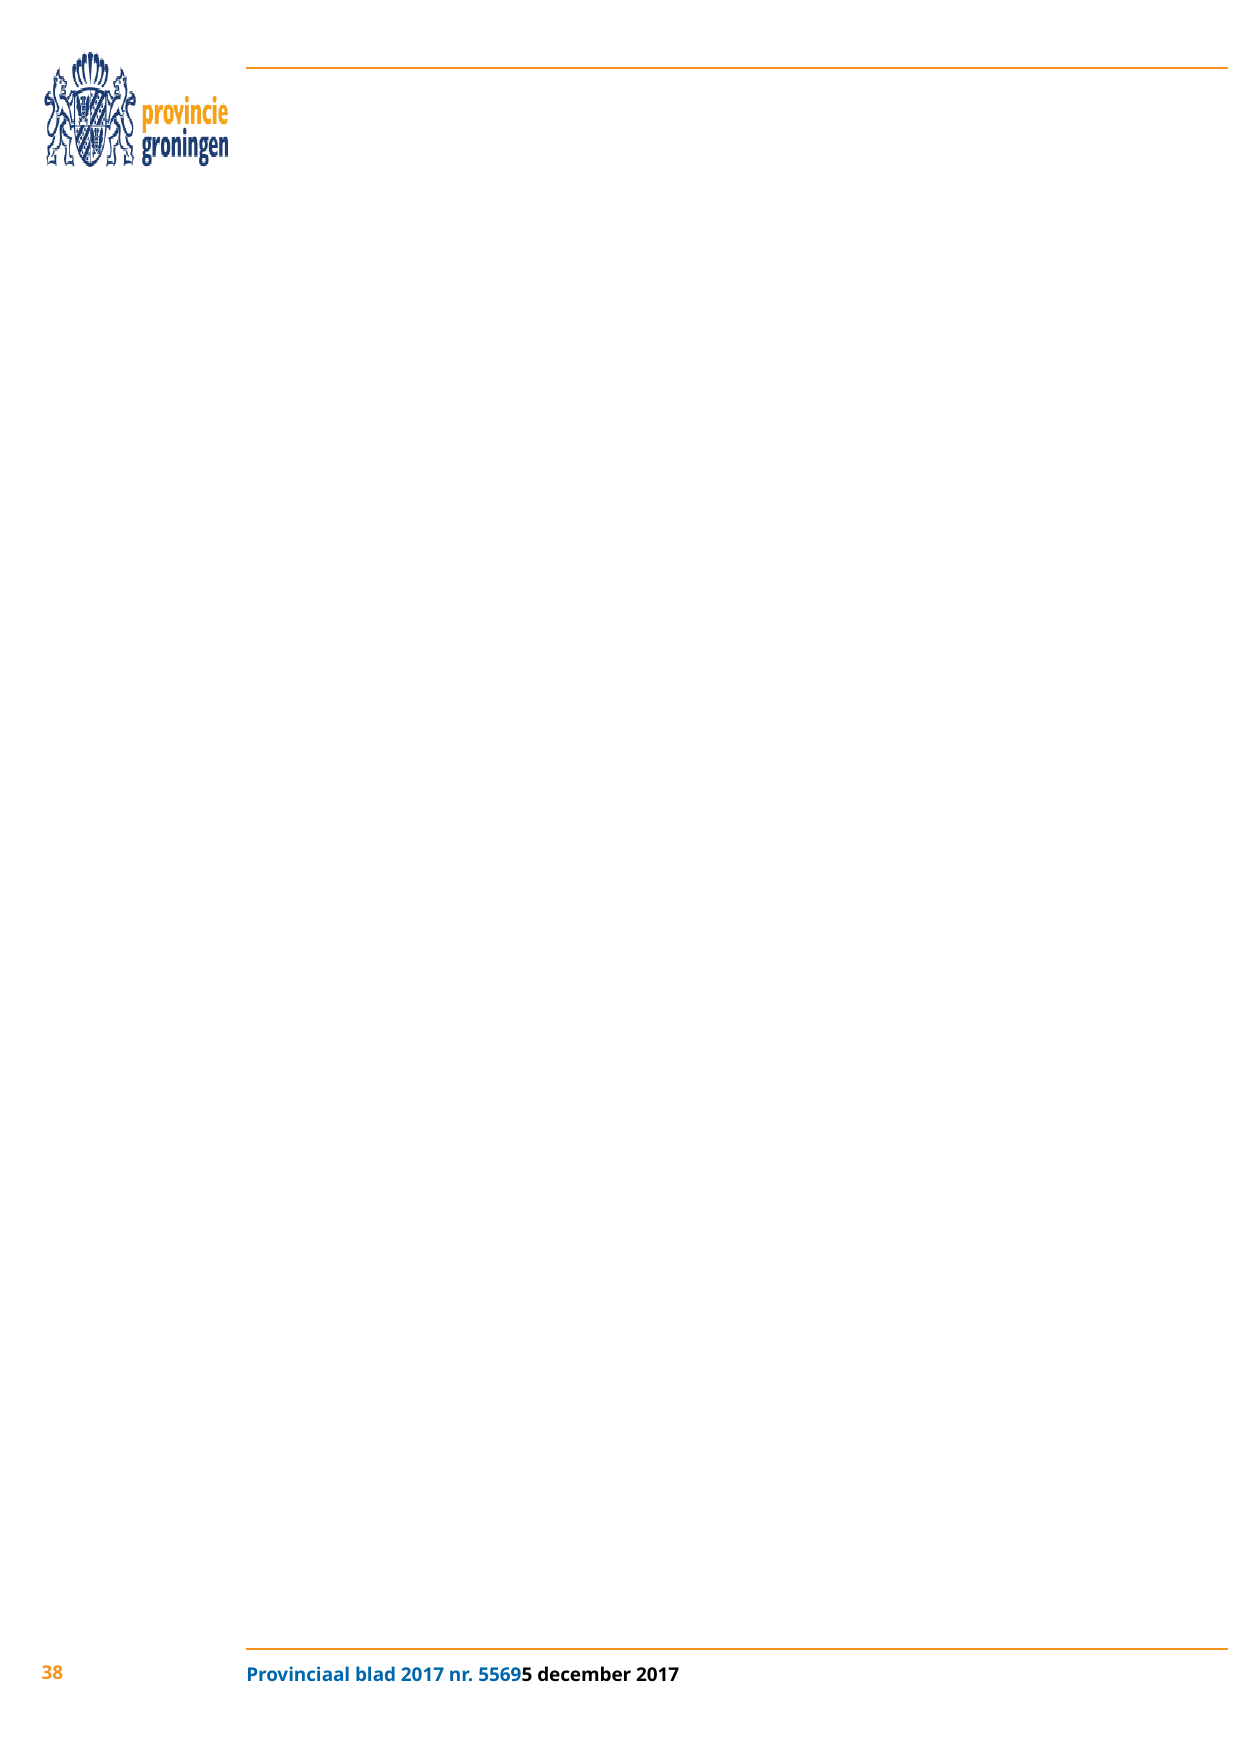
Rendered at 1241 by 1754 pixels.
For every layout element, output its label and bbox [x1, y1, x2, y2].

table_cell [429, 95, 609, 121]
table_cell [248, 95, 429, 121]
picture [41, 47, 231, 172]
